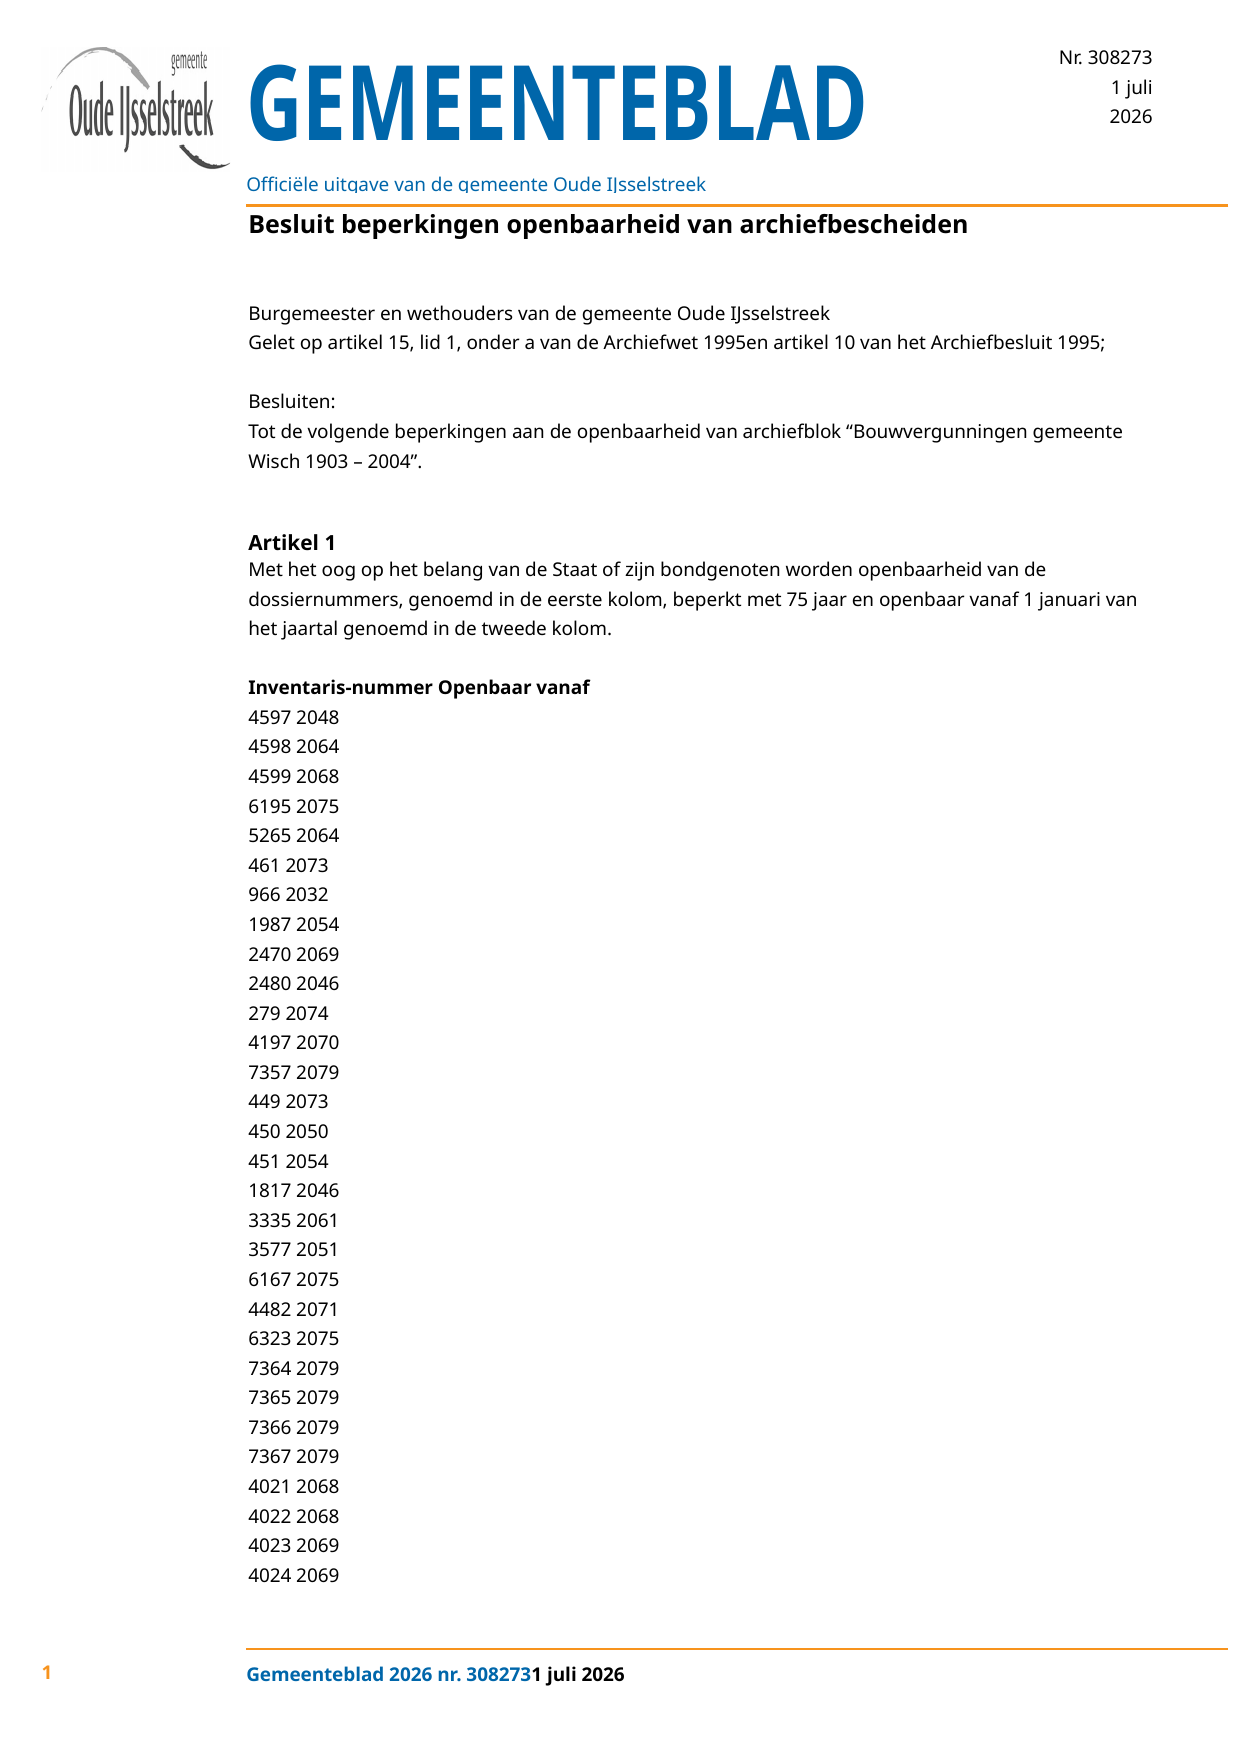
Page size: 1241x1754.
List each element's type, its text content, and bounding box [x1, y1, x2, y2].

text 4482 2071 [248, 1296, 1152, 1322]
text 4197 2070 [248, 1029, 1152, 1055]
text 4599 2068 [248, 763, 1152, 789]
text Burgemeester en wethouders van de gemeente Oude IJsselstreek [248, 300, 1152, 326]
text Inventaris-nummer Openbaar vanaf [248, 674, 1152, 700]
text 7367 2079 [248, 1444, 1152, 1469]
text 966 2032 [248, 882, 1152, 907]
text 1987 2054 [248, 911, 1152, 937]
text 3577 2051 [248, 1237, 1152, 1262]
text 451 2054 [248, 1148, 1152, 1174]
text 7357 2079 [248, 1059, 1152, 1085]
text Artikel 1 [248, 528, 1152, 556]
text 7366 2079 [248, 1414, 1152, 1440]
text Met het oog op het belang van de Staat of zijn bondgenoten worden openbaarheid van de dossiernummers, genoemd in de eerste kolom, beperkt met 75 jaar en openbaar vanaf 1 januari van het jaartal genoemd in de tweede kolom. [248, 556, 1152, 641]
text 2470 2069 [248, 941, 1152, 967]
text 450 2050 [248, 1118, 1152, 1144]
text 449 2073 [248, 1089, 1152, 1114]
text 6323 2075 [248, 1325, 1152, 1351]
text 4597 2048 [248, 704, 1152, 730]
text Tot de volgende beperkingen aan de openbaarheid van archiefblok “Bouwvergunningen gemeente Wisch 1903 – 2004”. [248, 418, 1152, 473]
text 7364 2079 [248, 1355, 1152, 1381]
text 2480 2046 [248, 970, 1152, 996]
text Gelet op artikel 15, lid 1, onder a van de Archiefwet 1995en artikel 10 van het Archiefbesluit 1995; [248, 329, 1152, 355]
text 4022 2068 [248, 1503, 1152, 1529]
text 6195 2075 [248, 793, 1152, 819]
text 4598 2064 [248, 734, 1152, 759]
text 7365 2079 [248, 1384, 1152, 1410]
text 3335 2061 [248, 1207, 1152, 1233]
text 461 2073 [248, 852, 1152, 878]
text 4023 2069 [248, 1532, 1152, 1558]
text 4021 2068 [248, 1473, 1152, 1499]
picture [41, 47, 231, 172]
text 6167 2075 [248, 1266, 1152, 1292]
text 1817 2046 [248, 1177, 1152, 1203]
text 5265 2064 [248, 822, 1152, 848]
text 4024 2069 [248, 1562, 1152, 1588]
text Besluit beperkingen openbaarheid van archiefbescheiden [248, 207, 1152, 241]
text Besluiten: [248, 389, 1152, 414]
text 279 2074 [248, 1000, 1152, 1026]
